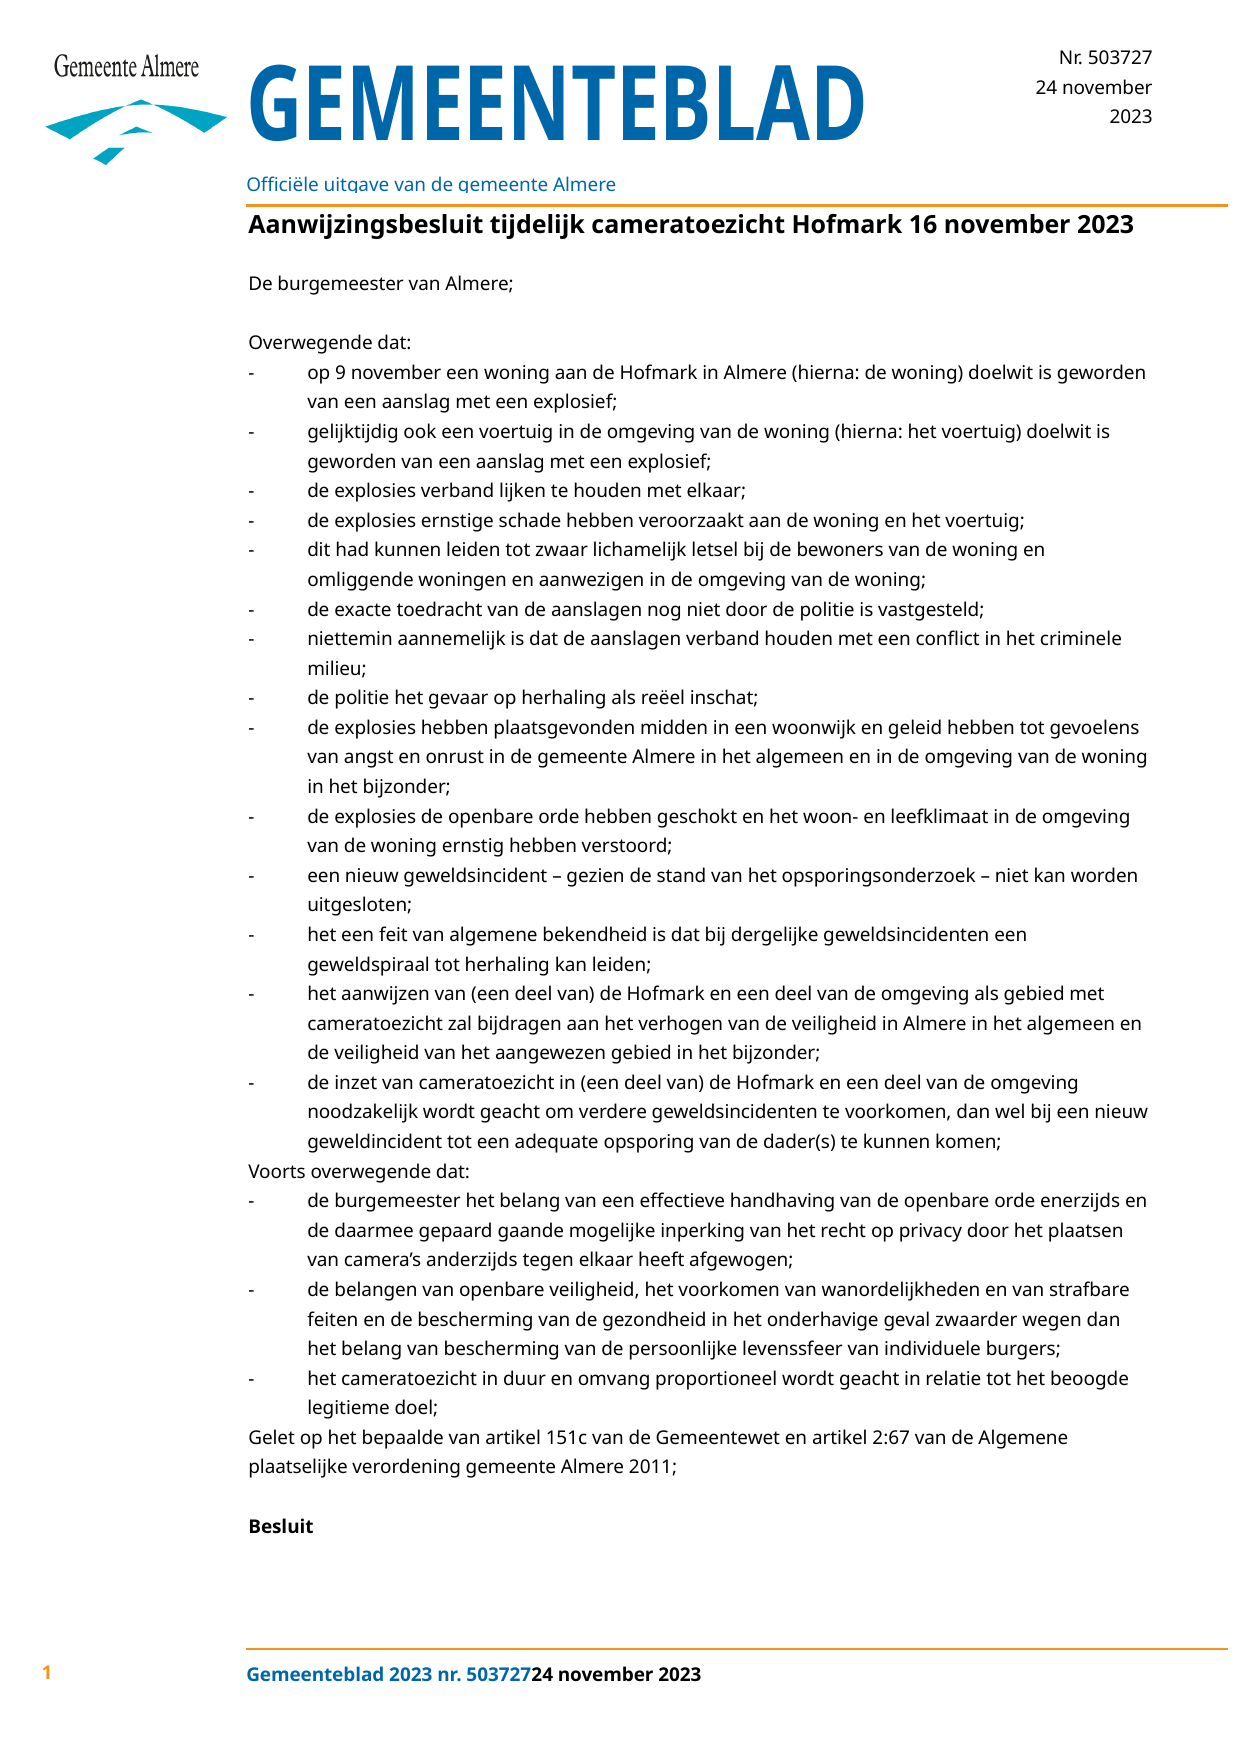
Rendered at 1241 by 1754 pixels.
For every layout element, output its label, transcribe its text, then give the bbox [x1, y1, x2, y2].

list dit had kunnen leiden tot zwaar lichamelijk letsel bij de bewoners van de woning en omliggende woningen en aanwezigen in de omgeving van de woning; [248, 537, 1152, 592]
list de politie het gevaar op herhaling als reëel inschat; [248, 684, 1152, 710]
list de inzet van cameratoezicht in (een deel van) de Hofmark en een deel van de omgeving noodzakelijk wordt geacht om verdere geweldsincidenten te voorkomen, dan wel bij een nieuw geweldincident tot een adequate opsporing van de dader(s) te kunnen komen; [248, 1069, 1152, 1154]
list de explosies verband lijken te houden met elkaar; [248, 477, 1152, 503]
text Overwegende dat: [248, 329, 1152, 355]
text Voorts overwegende dat: [248, 1158, 1152, 1183]
list het cameratoezicht in duur en omvang proportioneel wordt geacht in relatie tot het beoogde legitieme doel; [248, 1365, 1152, 1420]
list het aanwijzen van (een deel van) de Hofmark en een deel van de omgeving als gebied met cameratoezicht zal bijdragen aan het verhogen van de veiligheid in Almere in het algemeen en de veiligheid van het aangewezen gebied in het bijzonder; [248, 980, 1152, 1065]
text Besluit [248, 1513, 1152, 1538]
list het een feit van algemene bekendheid is dat bij dergelijke geweldsincidenten een geweldspiraal tot herhaling kan leiden; [248, 921, 1152, 976]
list op 9 november een woning aan de Hofmark in Almere (hierna: de woning) doelwit is geworden van een aanslag met een explosief; [248, 359, 1152, 414]
list de belangen van openbare veiligheid, het voorkomen van wanordelijkheden en van strafbare feiten en de bescherming van de gezondheid in het onderhavige geval zwaarder wegen dan het belang van bescherming van de persoonlijke levenssfeer van individuele burgers; [248, 1276, 1152, 1361]
text De burgemeester van Almere; [248, 270, 1152, 296]
list gelijktijdig ook een voertuig in de omgeving van de woning (hierna: het voertuig) doelwit is geworden van een aanslag met een explosief; [248, 418, 1152, 473]
list niettemin aannemelijk is dat de aanslagen verband houden met een conflict in het criminele milieu; [248, 625, 1152, 681]
text Gelet op het bepaalde van artikel 151c van de Gemeentewet en artikel 2:67 van de Algemene plaatselijke verordening gemeente Almere 2011; [248, 1424, 1152, 1479]
picture [41, 47, 231, 172]
list een nieuw geweldsincident – gezien de stand van het opsporingsonderzoek – niet kan worden uitgesloten; [248, 862, 1152, 917]
list de explosies de openbare orde hebben geschokt en het woon- en leefklimaat in de omgeving van de woning ernstig hebben verstoord; [248, 803, 1152, 858]
list de explosies ernstige schade hebben veroorzaakt aan de woning en het voertuig; [248, 507, 1152, 533]
text Aanwijzingsbesluit tijdelijk cameratoezicht Hofmark 16 november 2023 [248, 207, 1152, 241]
list de explosies hebben plaatsgevonden midden in een woonwijk en geleid hebben tot gevoelens van angst en onrust in de gemeente Almere in het algemeen en in de omgeving van de woning in het bijzonder; [248, 714, 1152, 799]
list de burgemeester het belang van een effectieve handhaving van de openbare orde enerzijds en de daarmee gepaard gaande mogelijke inperking van het recht op privacy door het plaatsen van camera’s anderzijds tegen elkaar heeft afgewogen; [248, 1187, 1152, 1272]
list de exacte toedracht van de aanslagen nog niet door de politie is vastgesteld; [248, 596, 1152, 621]
